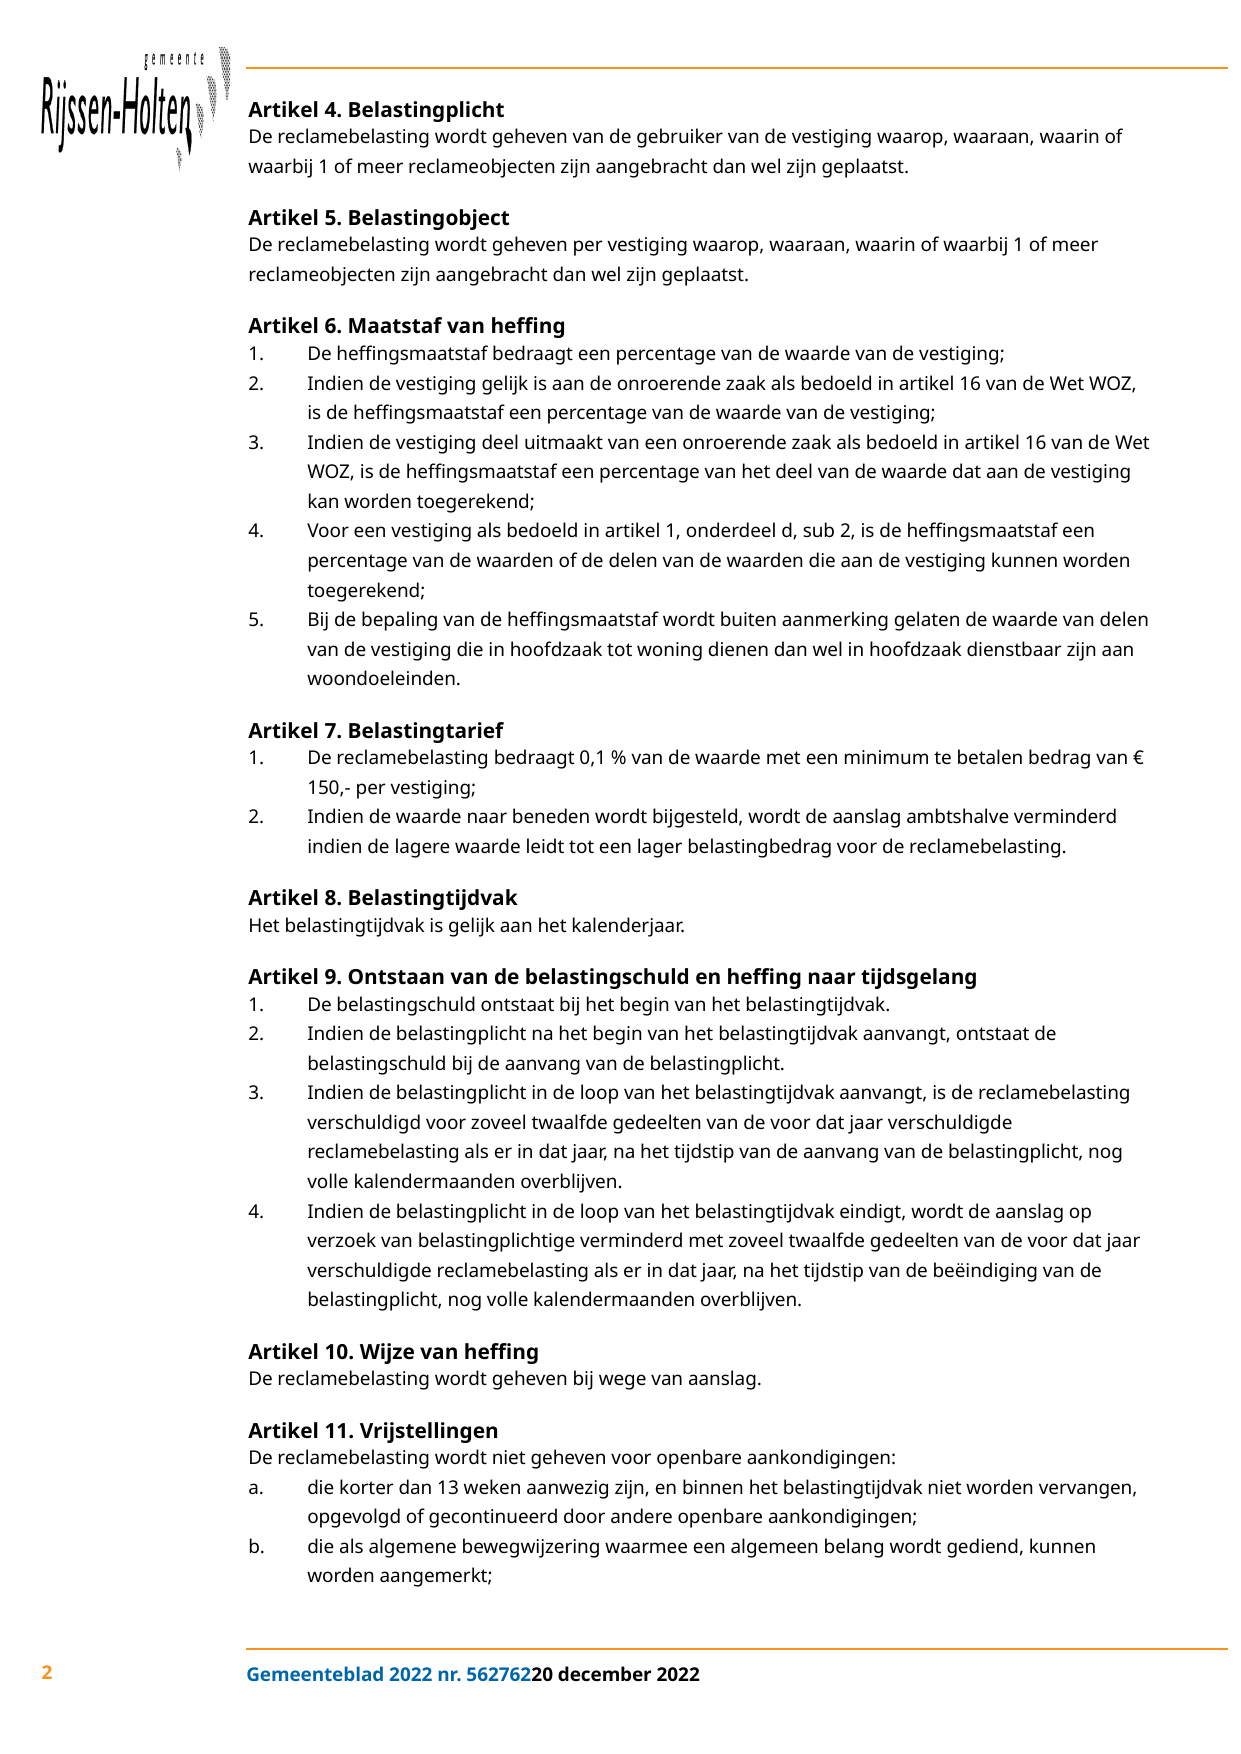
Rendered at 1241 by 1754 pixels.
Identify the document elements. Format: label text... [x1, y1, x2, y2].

text Artikel 4. Belastingplicht [248, 95, 1152, 123]
text De reclamebelasting wordt niet geheven voor openbare aankondigingen: [248, 1444, 1152, 1470]
list Indien de belastingplicht in de loop van het belastingtijdvak eindigt, wordt de aanslag op verzoek van belastingplichtige verminderd met zoveel twaalfde gedeelten van de voor dat jaar verschuldigde reclamebelasting als er in dat jaar, na het tijdstip van de beëindiging van de belastingplicht, nog volle kalendermaanden overblijven. [248, 1198, 1152, 1312]
text Artikel 9. Ontstaan van de belastingschuld en heffing naar tijdsgelang [248, 962, 1152, 991]
list Indien de vestiging gelijk is aan de onroerende zaak als bedoeld in artikel 16 van de Wet WOZ, is de heffingsmaatstaf een percentage van de waarde van de vestiging; [248, 370, 1152, 425]
list De heffingsmaatstaf bedraagt een percentage van de waarde van de vestiging; [248, 340, 1152, 366]
list Indien de vestiging deel uitmaakt van een onroerende zaak als bedoeld in artikel 16 van de Wet WOZ, is de heffingsmaatstaf een percentage van het deel van de waarde dat aan de vestiging kan worden toegerekend; [248, 429, 1152, 514]
list Indien de waarde naar beneden wordt bijgesteld, wordt de aanslag ambtshalve verminderd indien de lagere waarde leidt tot een lager belastingbedrag voor de reclamebelasting. [248, 803, 1152, 859]
list Bij de bepaling van de heffingsmaatstaf wordt buiten aanmerking gelaten de waarde van delen van de vestiging die in hoofdzaak tot woning dienen dan wel in hoofdzaak dienstbaar zijn aan woondoeleinden. [248, 606, 1152, 691]
list Voor een vestiging als bedoeld in artikel 1, onderdeel d, sub 2, is de heffingsmaatstaf een percentage van de waarden of de delen van de waarden die aan de vestiging kunnen worden toegerekend; [248, 518, 1152, 602]
text Het belastingtijdvak is gelijk aan het kalenderjaar. [248, 912, 1152, 938]
text De reclamebelasting wordt geheven van de gebruiker van de vestiging waarop, waaraan, waarin of waarbij 1 of meer reclameobjecten zijn aangebracht dan wel zijn geplaatst. [248, 123, 1152, 178]
list Indien de belastingplicht na het begin van het belastingtijdvak aanvangt, ontstaat de belastingschuld bij de aanvang van de belastingplicht. [248, 1020, 1152, 1076]
text De reclamebelasting wordt geheven per vestiging waarop, waaraan, waarin of waarbij 1 of meer reclameobjecten zijn aangebracht dan wel zijn geplaatst. [248, 232, 1152, 287]
list De belastingschuld ontstaat bij het begin van het belastingtijdvak. [248, 991, 1152, 1017]
text De reclamebelasting wordt geheven bij wege van aanslag. [248, 1366, 1152, 1391]
text Artikel 7. Belastingtarief [248, 716, 1152, 744]
list De reclamebelasting bedraagt 0,1 % van de waarde met een minimum te betalen bedrag van € 150,- per vestiging; [248, 744, 1152, 800]
list die korter dan 13 weken aanwezig zijn, en binnen het belastingtijdvak niet worden vervangen, opgevolgd of gecontinueerd door andere openbare aankondigingen; [248, 1474, 1152, 1529]
picture [41, 47, 231, 172]
text Artikel 6. Maatstaf van heffing [248, 312, 1152, 340]
text Artikel 11. Vrijstellingen [248, 1416, 1152, 1444]
text Artikel 8. Belastingtijdvak [248, 883, 1152, 912]
text Artikel 5. Belastingobject [248, 203, 1152, 232]
list Indien de belastingplicht in de loop van het belastingtijdvak aanvangt, is de reclamebelasting verschuldigd voor zoveel twaalfde gedeelten van de voor dat jaar verschuldigde reclamebelasting als er in dat jaar, na het tijdstip van de aanvang van de belastingplicht, nog volle kalendermaanden overblijven. [248, 1079, 1152, 1194]
list die als algemene bewegwijzering waarmee een algemeen belang wordt gediend, kunnen worden aangemerkt; [248, 1533, 1152, 1588]
text Artikel 10. Wijze van heffing [248, 1337, 1152, 1366]
